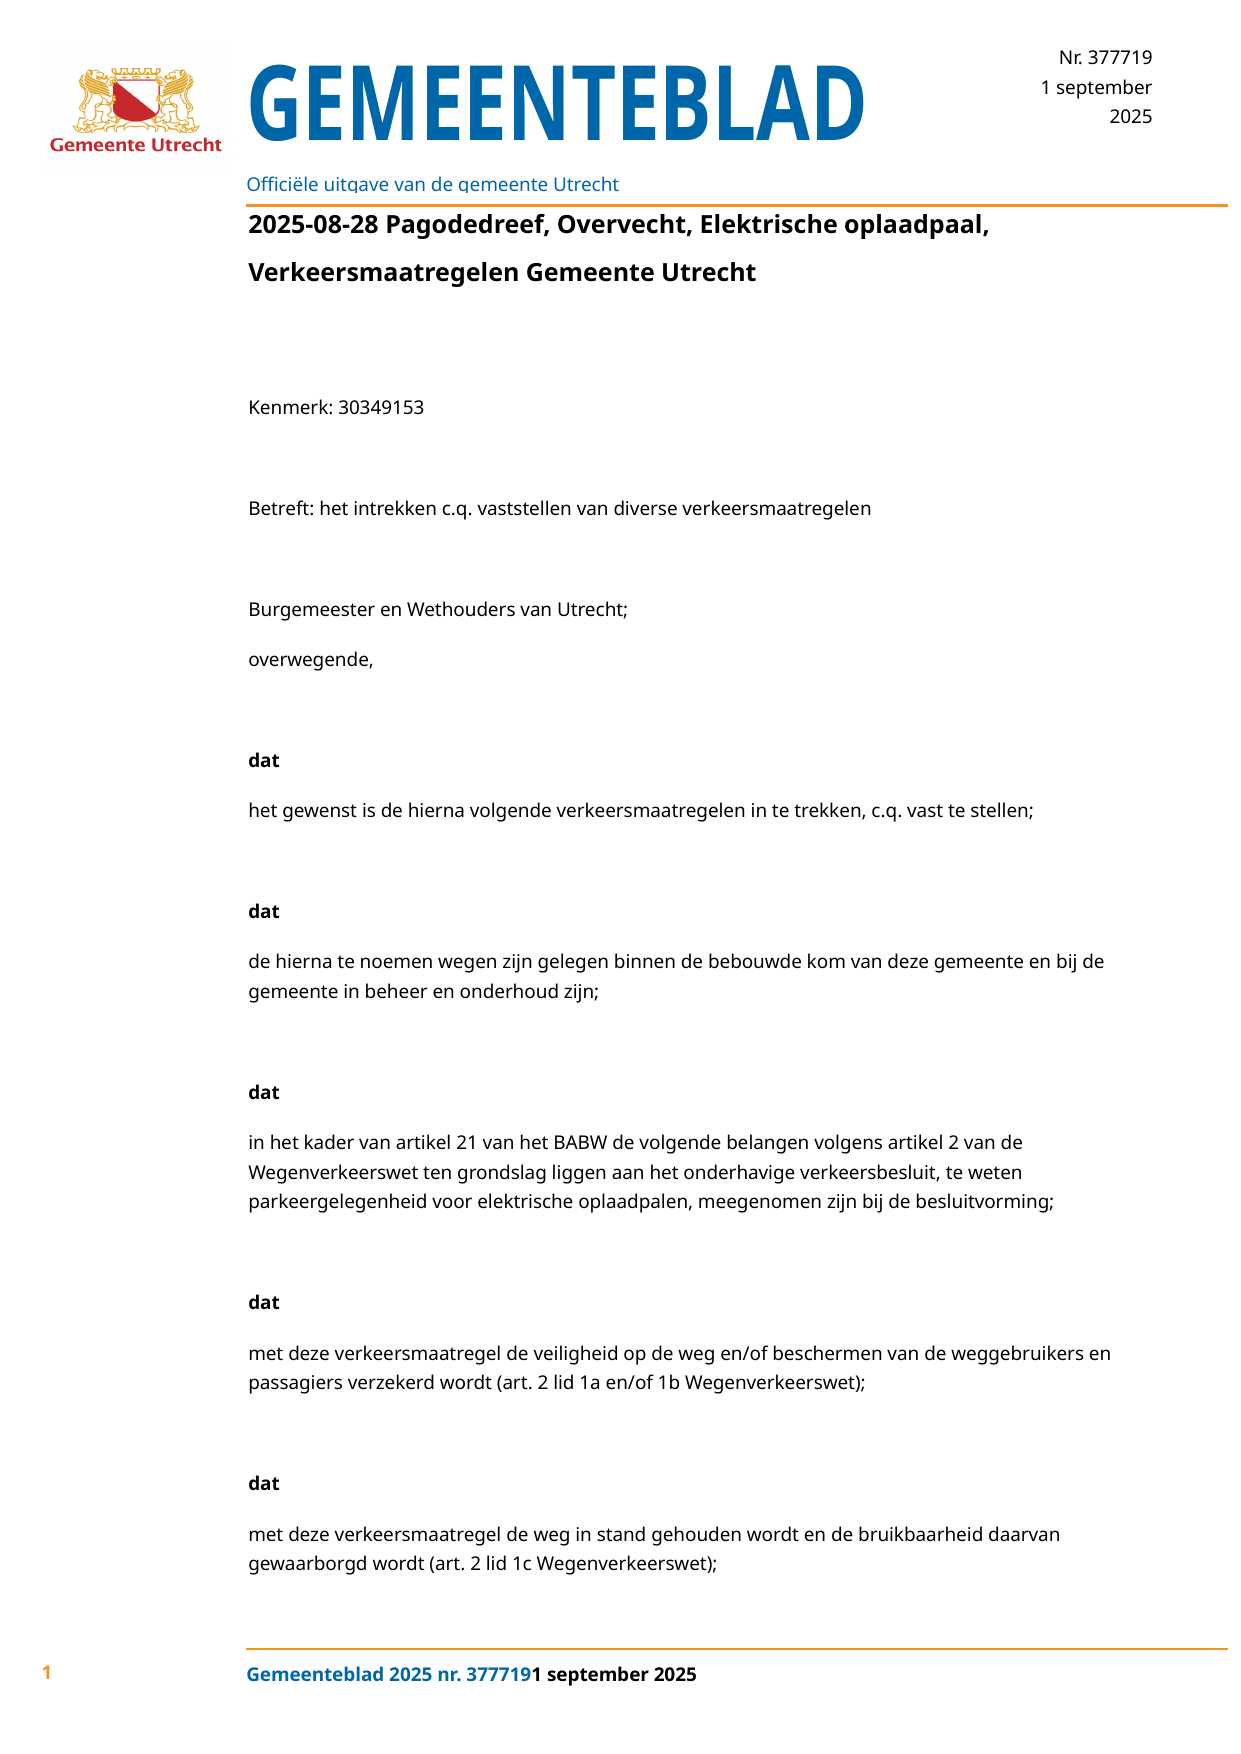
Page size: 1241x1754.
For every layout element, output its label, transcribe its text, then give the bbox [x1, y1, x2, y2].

text het gewenst is de hierna volgende verkeersmaatregelen in te trekken, c.q. vast te stellen; [248, 797, 1152, 823]
text dat [248, 1470, 1152, 1496]
text met deze verkeersmaatregel de weg in stand gehouden wordt en de bruikbaarheid daarvan gewaarborgd wordt (art. 2 lid 1c Wegenverkeerswet); [248, 1521, 1152, 1576]
text Kenmerk: 30349153 [248, 394, 1152, 420]
text dat [248, 1289, 1152, 1315]
text dat [248, 898, 1152, 924]
text dat [248, 1079, 1152, 1105]
text de hierna te noemen wegen zijn gelegen binnen de bebouwde kom van deze gemeente en bij de gemeente in beheer en onderhoud zijn; [248, 949, 1152, 1004]
text Betreft: het intrekken c.q. vaststellen van diverse verkeersmaatregelen [248, 495, 1152, 521]
text Burgemeester en Wethouders van Utrecht; [248, 596, 1152, 621]
text dat [248, 747, 1152, 773]
text overwegende, [248, 646, 1152, 672]
text in het kader van artikel 21 van het BABW de volgende belangen volgens artikel 2 van de Wegenverkeerswet ten grondslag liggen aan het onderhavige verkeersbesluit, te weten parkeergelegenheid voor elektrische oplaadpalen, meegenomen zijn bij de besluitvorming; [248, 1129, 1152, 1214]
text met deze verkeersmaatregel de veiligheid op de weg en/of beschermen van de weggebruikers en passagiers verzekerd wordt (art. 2 lid 1a en/of 1b Wegenverkeerswet); [248, 1340, 1152, 1395]
picture [41, 47, 231, 172]
text 2025-08-28 Pagodedreef, Overvecht, Elektrische oplaadpaal, Verkeersmaatregelen Gemeente Utrecht [248, 207, 1152, 288]
